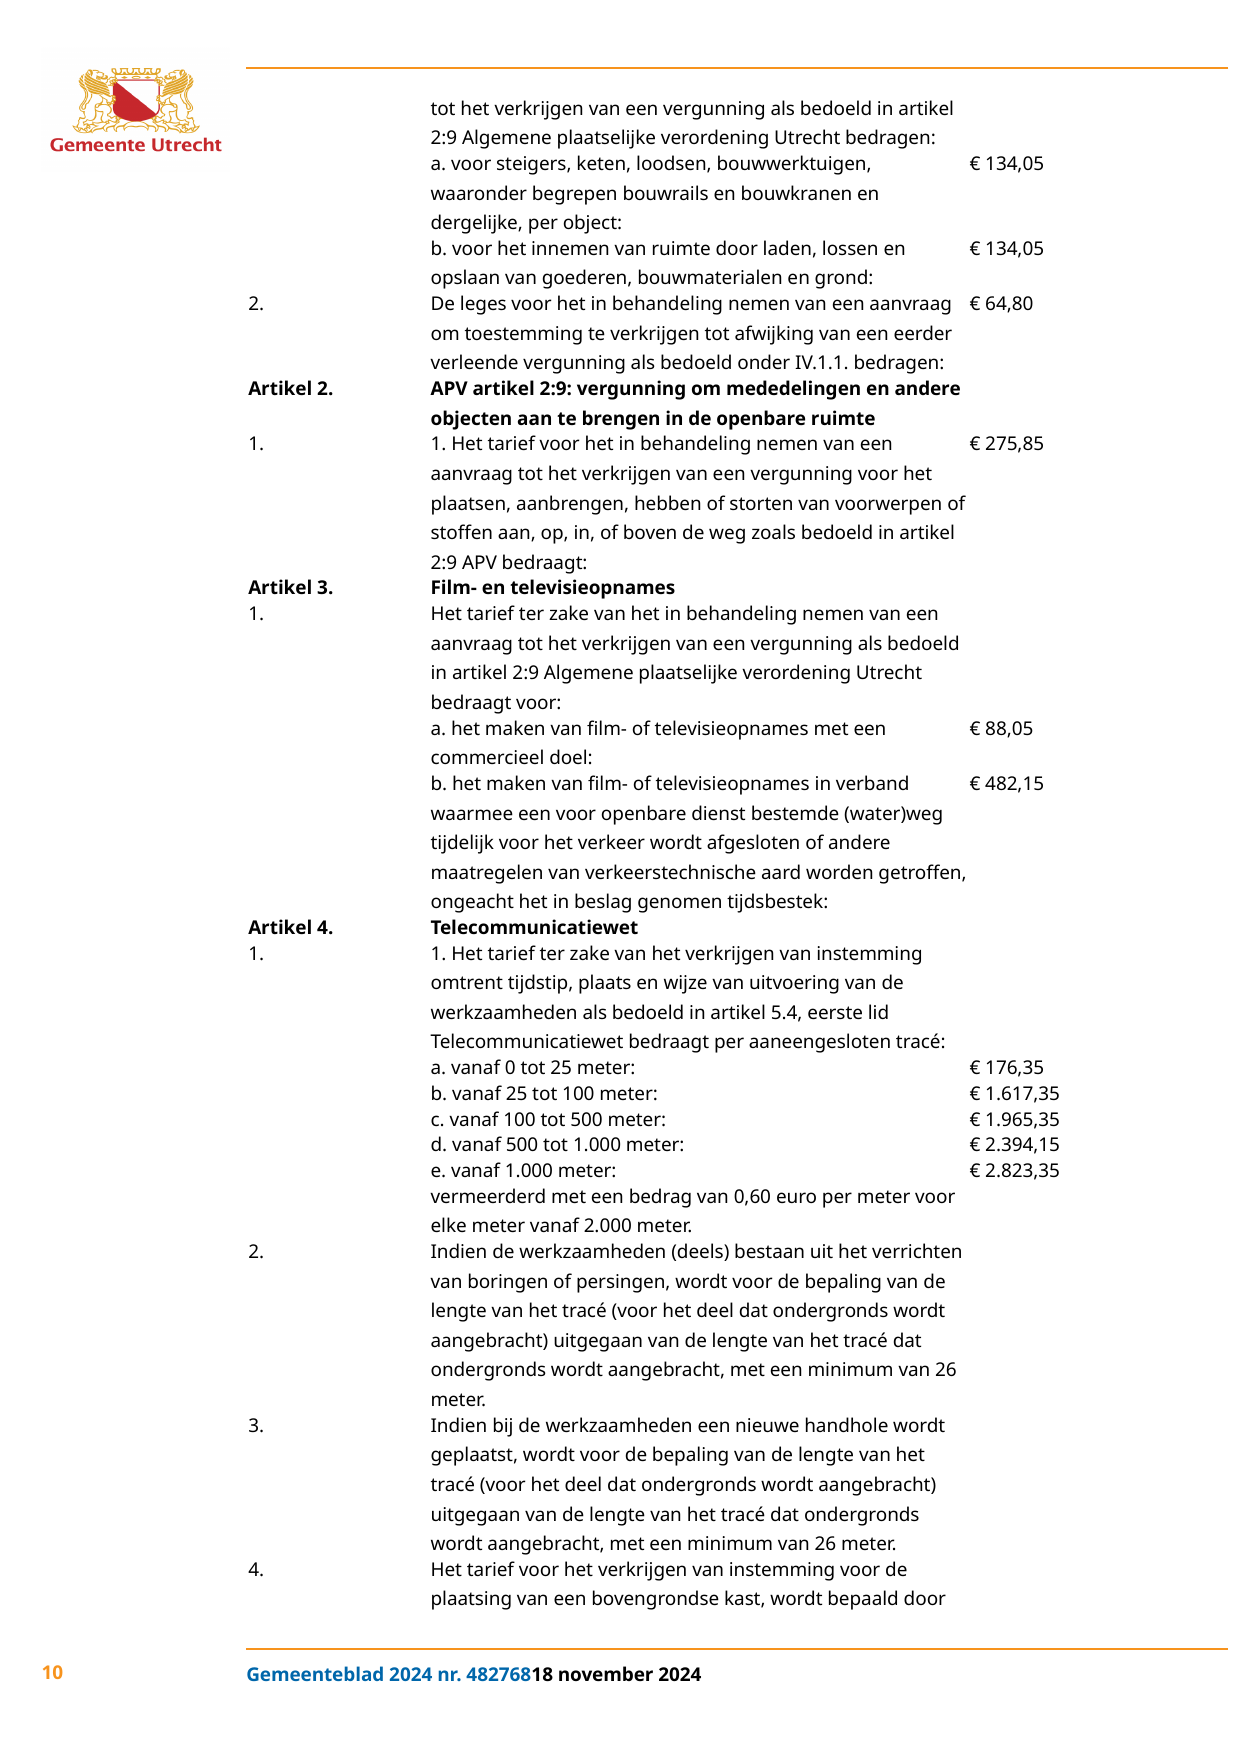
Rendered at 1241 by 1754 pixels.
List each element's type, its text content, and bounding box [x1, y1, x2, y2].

table_cell € 64,80 [969, 290, 1152, 375]
table_cell [248, 1132, 430, 1157]
table_cell [969, 1183, 1152, 1238]
table_cell [248, 1106, 430, 1132]
table_cell 2. [248, 1238, 430, 1412]
table_cell [969, 914, 1152, 940]
table_cell [969, 1238, 1152, 1412]
table_cell 1. [248, 600, 430, 715]
table_cell € 2.394,15 [969, 1132, 1152, 1157]
table_cell b. vanaf 25 tot 100 meter: [430, 1080, 969, 1106]
table_cell Het tarief ter zake van het in behandeling nemen van een aanvraag tot het verkrijgen van een vergunning als bedoeld in artikel 2:9 Algemene plaatselijke verordening Utrecht bedraagt voor: [430, 600, 969, 715]
table_cell [248, 1080, 430, 1106]
table_cell 3. [248, 1412, 430, 1556]
table_cell Indien de werkzaamheden (deels) bestaan uit het verrichten van boringen of persingen, wordt voor de bepaling van de lengte van het tracé (voor het deel dat ondergronds wordt aangebracht) uitgegaan van de lengte van het tracé dat ondergronds wordt aangebracht, met een minimum van 26 meter. [430, 1238, 969, 1412]
table_cell [248, 1157, 430, 1183]
table_cell [969, 940, 1152, 1054]
table_cell 1. Het tarief ter zake van het verkrijgen van instemming omtrent tijdstip, plaats en wijze van uitvoering van de werkzaamheden als bedoeld in artikel 5.4, eerste lid Telecommunicatiewet bedraagt per aaneengesloten tracé: [430, 940, 969, 1054]
table_cell Het tarief voor het verkrijgen van instemming voor de plaatsing van een bovengrondse kast, wordt bepaald door [430, 1556, 969, 1611]
table_cell € 134,05 [969, 150, 1152, 235]
table_cell [969, 1556, 1152, 1611]
table_cell [248, 95, 430, 150]
table_cell Film- en televisieopnames [430, 575, 969, 600]
table_cell Telecommunicatiewet [430, 914, 969, 940]
table_cell APV artikel 2:9: vergunning om mededelingen en andere objecten aan te brengen in de openbare ruimte [430, 375, 969, 431]
table_cell 4. [248, 1556, 430, 1611]
table_cell tot het verkrijgen van een vergunning als bedoeld in artikel 2:9 Algemene plaatselijke verordening Utrecht bedragen: [430, 95, 969, 150]
table_cell € 134,05 [969, 235, 1152, 290]
picture [41, 47, 231, 172]
table_cell [248, 150, 430, 235]
table_cell [969, 95, 1152, 150]
table_cell c. vanaf 100 tot 500 meter: [430, 1106, 969, 1132]
table_cell a. vanaf 0 tot 25 meter: [430, 1054, 969, 1080]
table_cell [248, 1183, 430, 1238]
table_cell [248, 715, 430, 770]
table_cell € 2.823,35 [969, 1157, 1152, 1183]
table_cell 1. [248, 431, 430, 574]
table_cell b. het maken van film- of televisieopnames in verband waarmee een voor openbare dienst bestemde (water)weg tijdelijk voor het verkeer wordt afgesloten of andere maatregelen van verkeerstechnische aard worden getroffen, ongeacht het in beslag genomen tijdsbestek: [430, 770, 969, 914]
table_cell 1. [248, 940, 430, 1054]
table_cell Artikel 4. [248, 914, 430, 940]
table_cell € 275,85 [969, 431, 1152, 574]
table_cell [969, 575, 1152, 600]
table_cell [969, 1412, 1152, 1556]
table_cell € 1.617,35 [969, 1080, 1152, 1106]
table_cell € 482,15 [969, 770, 1152, 914]
table_cell [248, 235, 430, 290]
table_cell [969, 600, 1152, 715]
table_cell [969, 375, 1152, 431]
table_cell [248, 770, 430, 914]
table_cell a. het maken van film- of televisieopnames met een commercieel doel: [430, 715, 969, 770]
table_cell a. voor steigers, keten, loodsen, bouwwerktuigen, waaronder begrepen bouwrails en bouwkranen en dergelijke, per object: [430, 150, 969, 235]
table_cell 2. [248, 290, 430, 375]
table_cell € 1.965,35 [969, 1106, 1152, 1132]
table_cell 1. Het tarief voor het in behandeling nemen van een aanvraag tot het verkrijgen van een vergunning voor het plaatsen, aanbrengen, hebben of storten van voorwerpen of stoffen aan, op, in, of boven de weg zoals bedoeld in artikel 2:9 APV bedraagt: [430, 431, 969, 574]
table_cell Indien bij de werkzaamheden een nieuwe handhole wordt geplaatst, wordt voor de bepaling van de lengte van het tracé (voor het deel dat ondergronds wordt aangebracht) uitgegaan van de lengte van het tracé dat ondergronds wordt aangebracht, met een minimum van 26 meter. [430, 1412, 969, 1556]
table_cell € 176,35 [969, 1054, 1152, 1080]
table_cell Artikel 2. [248, 375, 430, 431]
table_cell vermeerderd met een bedrag van 0,60 euro per meter voor elke meter vanaf 2.000 meter. [430, 1183, 969, 1238]
table_cell € 88,05 [969, 715, 1152, 770]
table_cell e. vanaf 1.000 meter: [430, 1157, 969, 1183]
table_cell Artikel 3. [248, 575, 430, 600]
table_cell [248, 1054, 430, 1080]
table_cell De leges voor het in behandeling nemen van een aanvraag om toestemming te verkrijgen tot afwijking van een eerder verleende vergunning als bedoeld onder IV.1.1. bedragen: [430, 290, 969, 375]
table_cell d. vanaf 500 tot 1.000 meter: [430, 1132, 969, 1157]
table_cell b. voor het innemen van ruimte door laden, lossen en opslaan van goederen, bouwmaterialen en grond: [430, 235, 969, 290]
